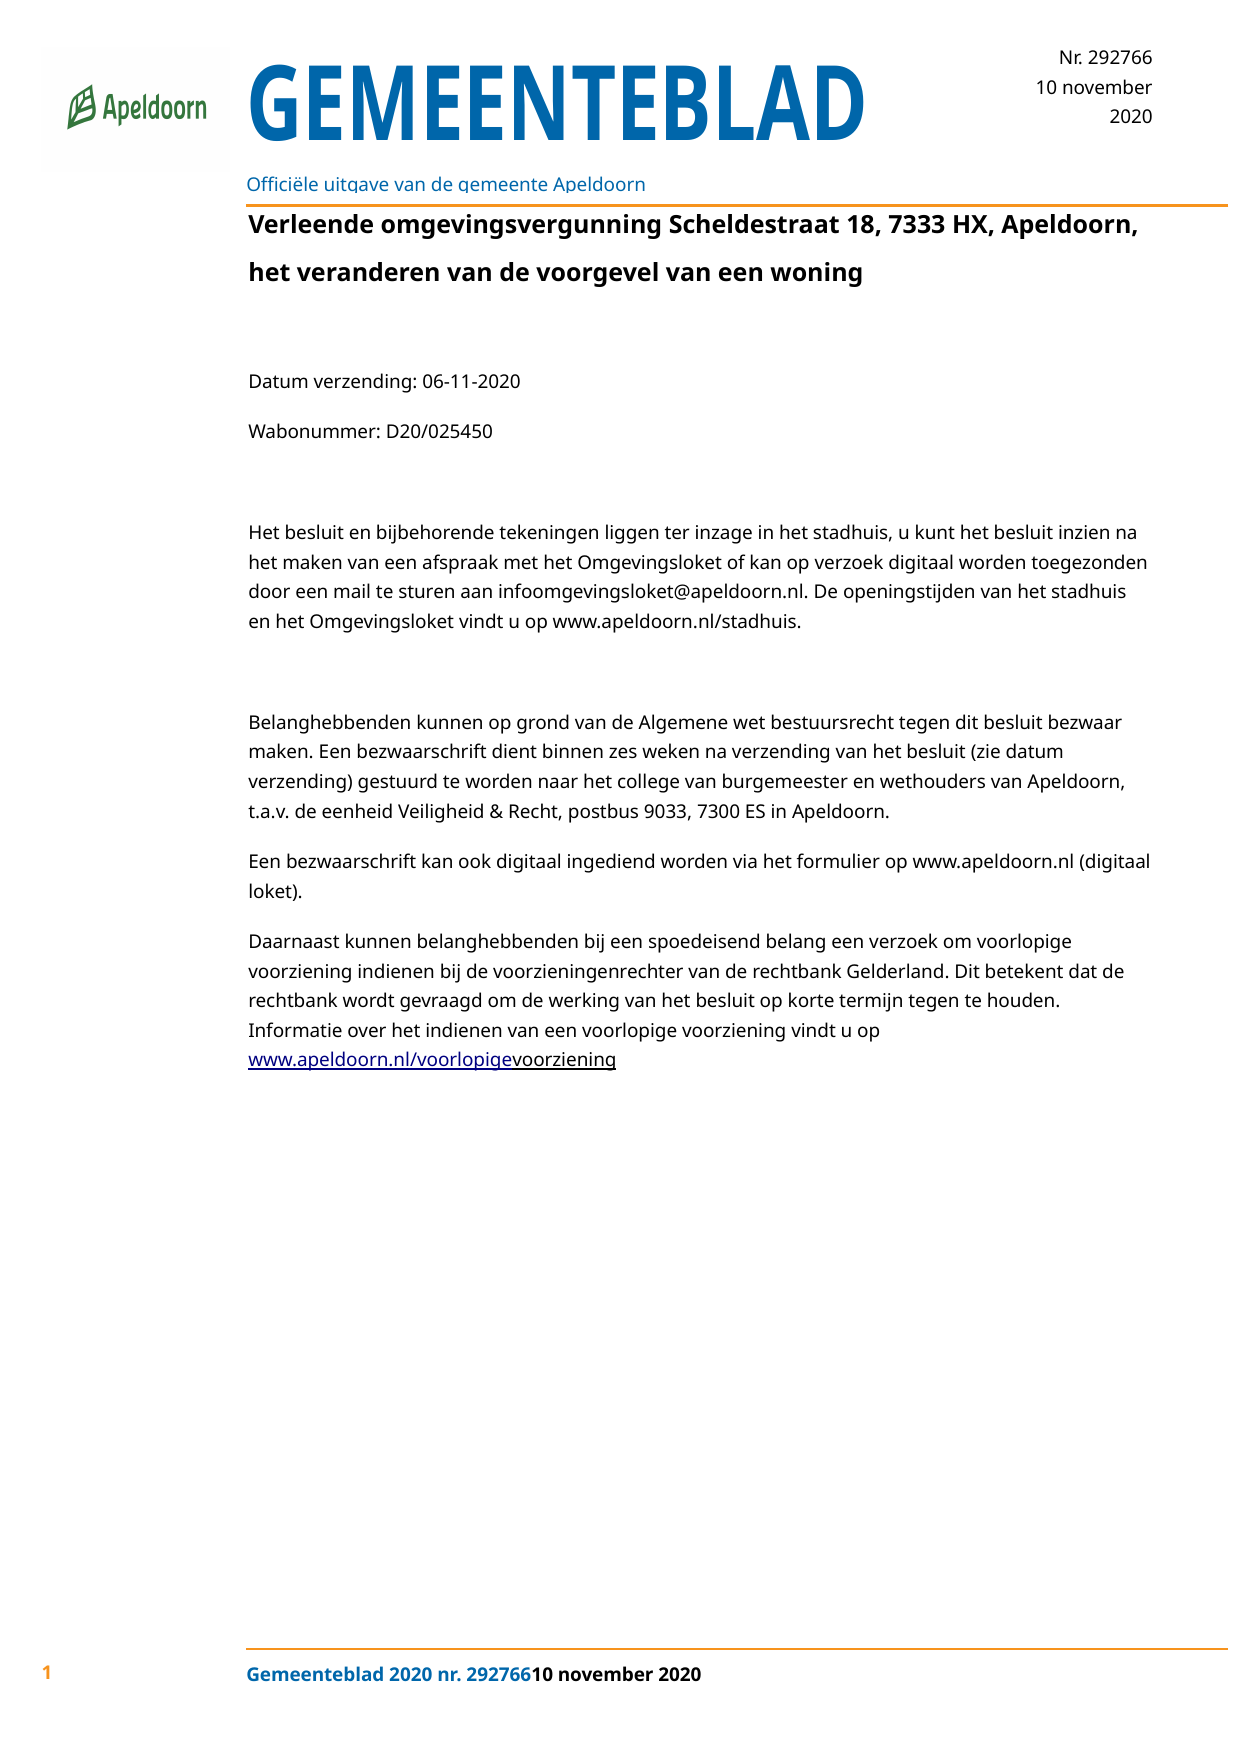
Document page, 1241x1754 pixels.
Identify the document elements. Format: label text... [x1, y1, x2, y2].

text Wabonummer: D20/025450 [248, 419, 1152, 444]
text Datum verzending: 06-11-2020 [248, 368, 1152, 394]
text Een bezwaarschrift kan ook digitaal ingediend worden via het formulier op www.apeldoorn.nl (digitaal loket). [248, 848, 1152, 904]
text Het besluit en bijbehorende tekeningen liggen ter inzage in het stadhuis, u kunt het besluit inzien na het maken van een afspraak met het Omgevingsloket of kan op verzoek digitaal worden toegezonden door een mail te sturen aan infoomgevingsloket@apeldoorn.nl. De openingstijden van het stadhuis en het Omgevingsloket vindt u op www.apeldoorn.nl/stadhuis. [248, 519, 1152, 634]
text Belanghebbenden kunnen op grond van de Algemene wet bestuursrecht tegen dit besluit bezwaar maken. Een bezwaarschrift dient binnen zes weken na verzending van het besluit (zie datum verzending) gestuurd te worden naar het college van burgemeester en wethouders van Apeldoorn, t.a.v. de eenheid Veiligheid & Recht, postbus 9033, 7300 ES in Apeldoorn. [248, 709, 1152, 824]
picture [41, 47, 231, 172]
text Daarnaast kunnen belanghebbenden bij een spoedeisend belang een verzoek om voorlopige voorziening indienen bij de voorzieningenrechter van de rechtbank Gelderland. Dit betekent dat de rechtbank wordt gevraagd om de werking van het besluit op korte termijn tegen te houden. Informatie over het indienen van een voorlopige voorziening vindt u op www.apeldoorn.nl/voorlopigevoorziening [248, 928, 1152, 1072]
text Verleende omgevingsvergunning Scheldestraat 18, 7333 HX, Apeldoorn, het veranderen van de voorgevel van een woning [248, 207, 1152, 288]
